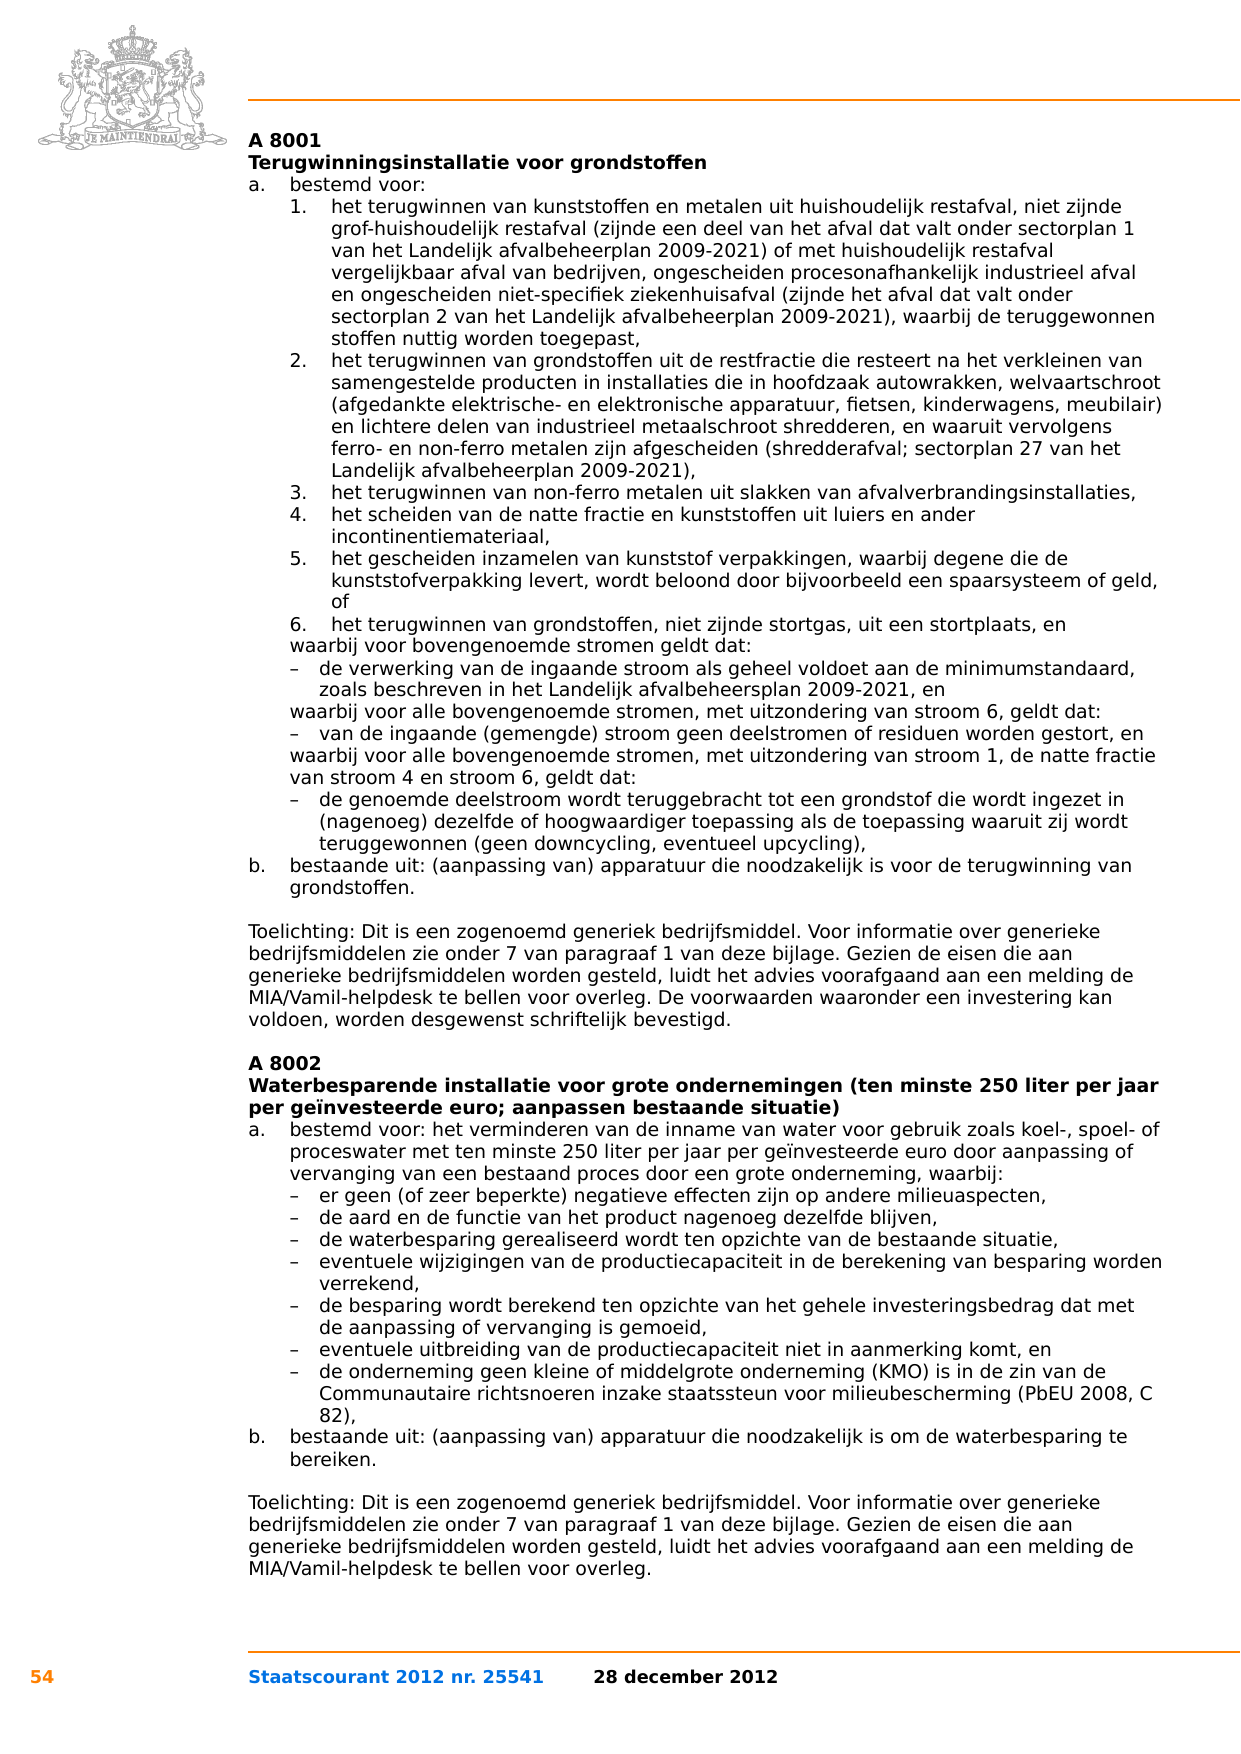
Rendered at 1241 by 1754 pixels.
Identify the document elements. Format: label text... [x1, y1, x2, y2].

text A 8001 [248, 130, 1163, 152]
text – van de ingaande (gemengde) stroom geen deelstromen of residuen worden gestort, en [289, 723, 1163, 745]
text Toelichting: Dit is een zogenoemd generiek bedrijfsmiddel. Voor informatie over generieke bedrijfsmiddelen zie onder 7 van paragraaf 1 van deze bijlage. Gezien de eisen die aan generieke bedrijfsmiddelen worden gesteld, luidt het advies voorafgaand aan een melding de MIA/Vamil-helpdesk te bellen voor overleg. [248, 1492, 1163, 1580]
text waarbij voor alle bovengenoemde stromen, met uitzondering van stroom 6, geldt dat: [289, 701, 1163, 723]
picture [38, 25, 227, 150]
text 6. het terugwinnen van grondstoffen, niet zijnde stortgas, uit een stortplaats, en [289, 613, 1163, 635]
text waarbij voor alle bovengenoemde stromen, met uitzondering van stroom 1, de natte fractie van stroom 4 en stroom 6, geldt dat: [289, 745, 1163, 789]
text b. bestaande uit: (aanpassing van) apparatuur die noodzakelijk is om de waterbesparing te bereiken. [248, 1426, 1163, 1470]
text Toelichting: Dit is een zogenoemd generiek bedrijfsmiddel. Voor informatie over generieke bedrijfsmiddelen zie onder 7 van paragraaf 1 van deze bijlage. Gezien de eisen die aan generieke bedrijfsmiddelen worden gesteld, luidt het advies voorafgaand aan een melding de MIA/Vamil-helpdesk te bellen voor overleg. De voorwaarden waaronder een investering kan voldoen, worden desgewenst schriftelijk bevestigd. [248, 921, 1163, 1031]
text 3. het terugwinnen van non-ferro metalen uit slakken van afvalverbrandingsinstallaties, [289, 482, 1163, 503]
text 2. het terugwinnen van grondstoffen uit de restfractie die resteert na het verkleinen van samengestelde producten in installaties die in hoofdzaak autowrakken, welvaartschroot (afgedankte elektrische- en elektronische apparatuur, fietsen, kinderwagens, meubilair) en lichtere delen van industrieel metaalschroot shredderen, en waaruit vervolgens ferro- en non-ferro metalen zijn afgescheiden (shredderafval; sectorplan 27 van het Landelijk afvalbeheerplan 2009-2021), [289, 350, 1163, 482]
text 1. het terugwinnen van kunststoffen en metalen uit huishoudelijk restafval, niet zijnde grof-huishoudelijk restafval (zijnde een deel van het afval dat valt onder sectorplan 1 van het Landelijk afvalbeheerplan 2009-2021) of met huishoudelijk restafval vergelijkbaar afval van bedrijven, ongescheiden procesonafhankelijk industrieel afval en ongescheiden niet-specifiek ziekenhuisafval (zijnde het afval dat valt onder sectorplan 2 van het Landelijk afvalbeheerplan 2009-2021), waarbij de teruggewonnen stoffen nuttig worden toegepast, [289, 196, 1163, 350]
text a. bestemd voor: het verminderen van de inname van water voor gebruik zoals koel-, spoel- of proceswater met ten minste 250 liter per jaar per geïnvesteerde euro door aanpassing of vervanging van een bestaand proces door een grote onderneming, waarbij: [248, 1119, 1163, 1185]
text – de waterbesparing gerealiseerd wordt ten opzichte van de bestaande situatie, [289, 1229, 1163, 1251]
text – de onderneming geen kleine of middelgrote onderneming (KMO) is in de zin van de Communautaire richtsnoeren inzake staatssteun voor milieubescherming (PbEU 2008, C 82), [289, 1361, 1163, 1426]
text 5. het gescheiden inzamelen van kunststof verpakkingen, waarbij degene die de kunststofverpakking levert, wordt beloond door bijvoorbeeld een spaarsysteem of geld, of [289, 547, 1163, 613]
text Waterbesparende installatie voor grote ondernemingen (ten minste 250 liter per jaar per geïnvesteerde euro; aanpassen bestaande situatie) [248, 1075, 1163, 1119]
text b. bestaande uit: (aanpassing van) apparatuur die noodzakelijk is voor de terugwinning van grondstoffen. [248, 855, 1163, 899]
text – de besparing wordt berekend ten opzichte van het gehele investeringsbedrag dat met de aanpassing of vervanging is gemoeid, [289, 1294, 1163, 1338]
text – de genoemde deelstroom wordt teruggebracht tot een grondstof die wordt ingezet in (nagenoeg) dezelfde of hoogwaardiger toepassing als de toepassing waaruit zij wordt teruggewonnen (geen downcycling, eventueel upcycling), [289, 789, 1163, 855]
text – eventuele wijzigingen van de productiecapaciteit in de berekening van besparing worden verrekend, [289, 1251, 1163, 1294]
text – de aard en de functie van het product nagenoeg dezelfde blijven, [289, 1207, 1163, 1229]
text a. bestemd voor: [248, 174, 1163, 196]
text 4. het scheiden van de natte fractie en kunststoffen uit luiers en ander incontinentiemateriaal, [289, 503, 1163, 547]
text – er geen (of zeer beperkte) negatieve effecten zijn op andere milieuaspecten, [289, 1185, 1163, 1207]
text – eventuele uitbreiding van de productiecapaciteit niet in aanmerking komt, en [289, 1338, 1163, 1361]
text – de verwerking van de ingaande stroom als geheel voldoet aan de minimumstandaard, zoals beschreven in het Landelijk afvalbeheersplan 2009-2021, en [289, 657, 1163, 701]
text A 8002 [248, 1053, 1163, 1075]
text waarbij voor bovengenoemde stromen geldt dat: [289, 635, 1163, 657]
text Terugwinningsinstallatie voor grondstoffen [248, 152, 1163, 174]
